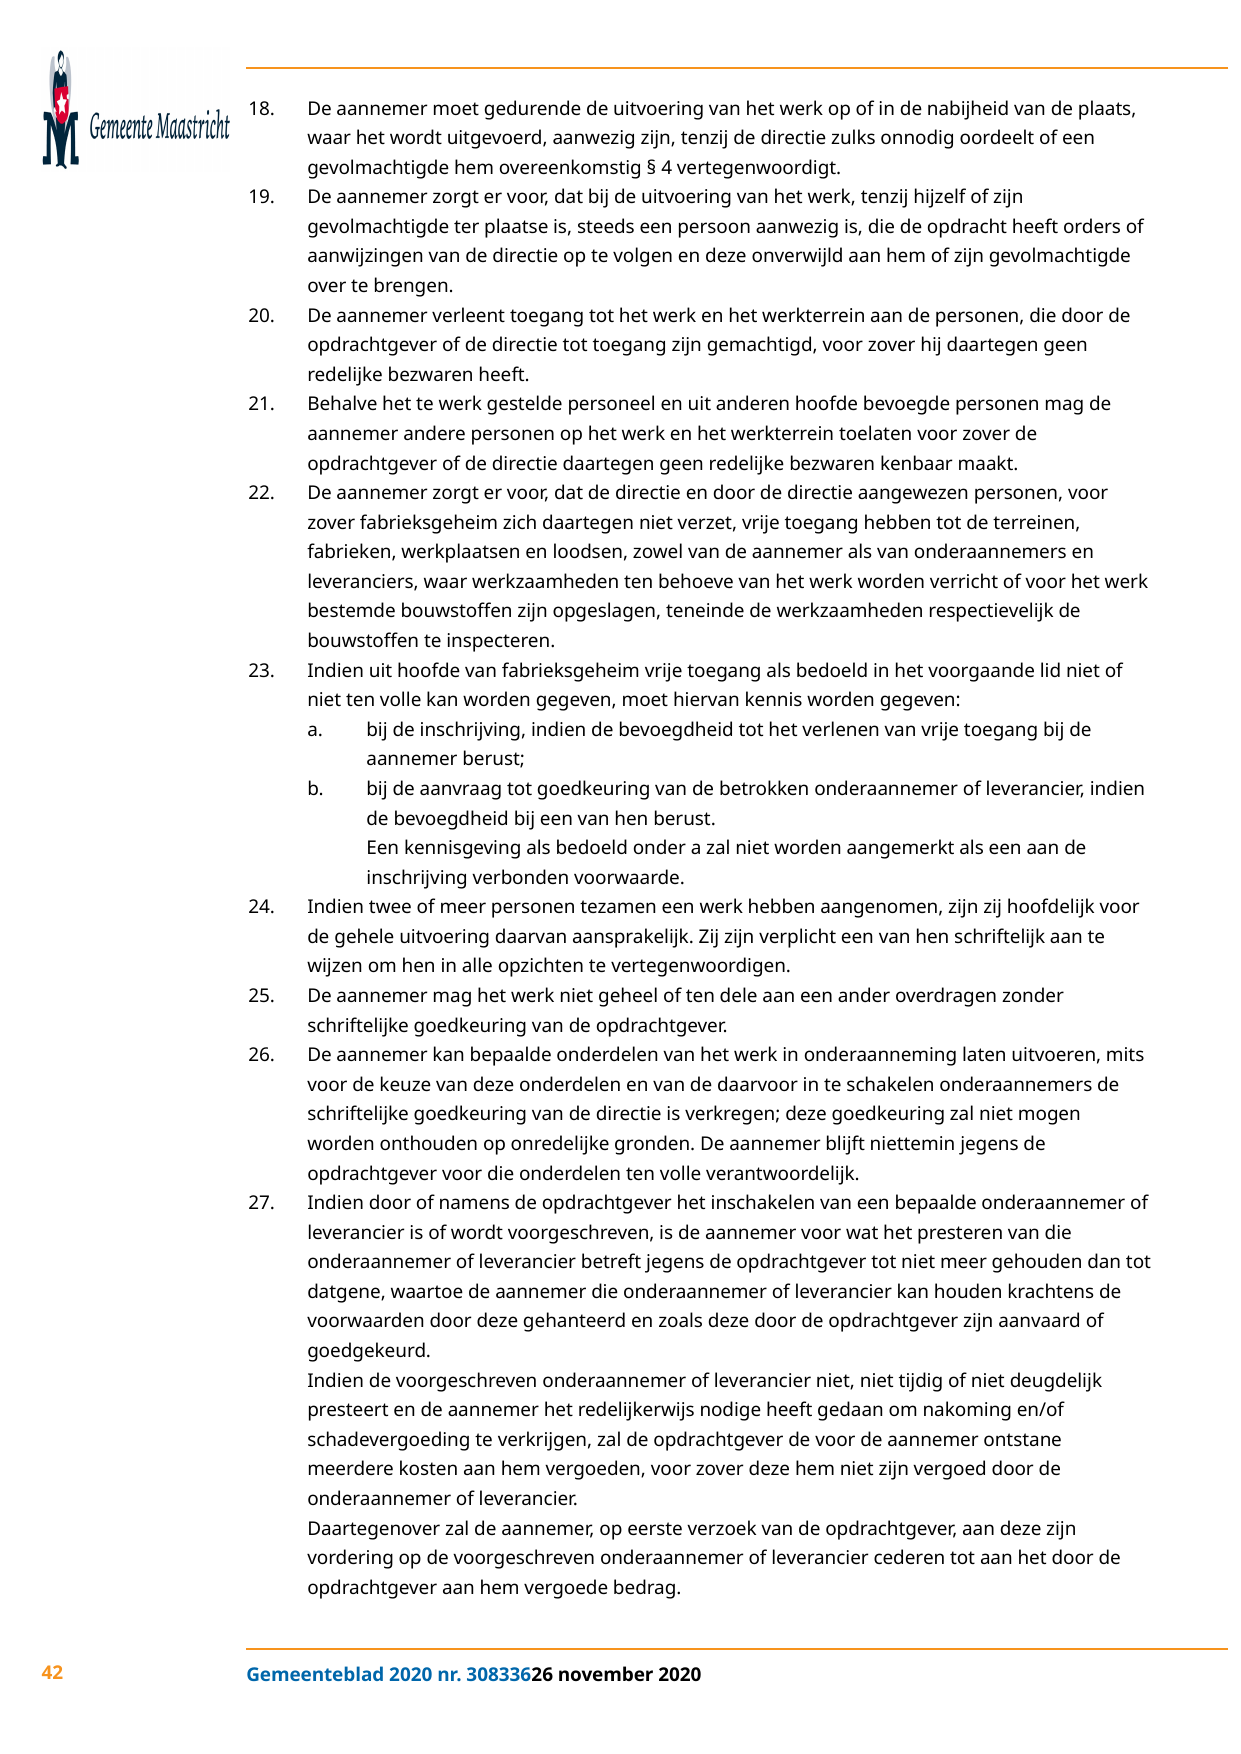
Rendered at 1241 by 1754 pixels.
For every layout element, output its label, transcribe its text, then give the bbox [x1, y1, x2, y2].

list bij de aanvraag tot goedkeuring van de betrokken onderaannemer of leverancier, indien de bevoegdheid bij een van hen berust. [307, 775, 1152, 831]
list Indien uit hoofde van fabrieksgeheim vrije toegang als bedoeld in het voorgaande lid niet of niet ten volle kan worden gegeven, moet hiervan kennis worden gegeven: [248, 657, 1152, 712]
picture [41, 47, 231, 172]
list Indien de voorgeschreven onderaannemer of leverancier niet, niet tijdig of niet deugdelijk presteert en de aannemer het redelijkerwijs nodige heeft gedaan om nakoming en/of schadevergoeding te verkrijgen, zal de opdrachtgever de voor de aannemer ontstane meerdere kosten aan hem vergoeden, voor zover deze hem niet zijn vergoed door de onderaannemer of leverancier. [248, 1367, 1152, 1511]
list De aannemer moet gedurende de uitvoering van het werk op of in de nabijheid van de plaats, waar het wordt uitgevoerd, aanwezig zijn, tenzij de directie zulks onnodig oordeelt of een gevolmachtigde hem overeenkomstig § 4 vertegenwoordigt. [248, 95, 1152, 180]
list Behalve het te werk gestelde personeel en uit anderen hoofde bevoegde personen mag de aannemer andere personen op het werk en het werkterrein toelaten voor zover de opdrachtgever of de directie daartegen geen redelijke bezwaren kenbaar maakt. [248, 391, 1152, 476]
list De aannemer verleent toegang tot het werk en het werkterrein aan de personen, die door de opdrachtgever of de directie tot toegang zijn gemachtigd, voor zover hij daartegen geen redelijke bezwaren heeft. [248, 302, 1152, 387]
list De aannemer zorgt er voor, dat bij de uitvoering van het werk, tenzij hijzelf of zijn gevolmachtigde ter plaatse is, steeds een persoon aanwezig is, die de opdracht heeft orders of aanwijzingen van de directie op te volgen en deze onverwijld aan hem of zijn gevolmachtigde over te brengen. [248, 183, 1152, 298]
list Indien twee of meer personen tezamen een werk hebben aangenomen, zijn zij hoofdelijk voor de gehele uitvoering daarvan aansprakelijk. Zij zijn verplicht een van hen schriftelijk aan te wijzen om hen in alle opzichten te vertegenwoordigen. [248, 893, 1152, 978]
list bij de inschrijving, indien de bevoegdheid tot het verlenen van vrije toegang bij de aannemer berust; [307, 716, 1152, 771]
list De aannemer zorgt er voor, dat de directie en door de directie aangewezen personen, voor zover fabrieksgeheim zich daartegen niet verzet, vrije toegang hebben tot de terreinen, fabrieken, werkplaatsen en loodsen, zowel van de aannemer als van onderaannemers en leveranciers, waar werkzaamheden ten behoeve van het werk worden verricht of voor het werk bestemde bouwstoffen zijn opgeslagen, teneinde de werkzaamheden respectievelijk de bouwstoffen te inspecteren. [248, 479, 1152, 653]
list De aannemer mag het werk niet geheel of ten dele aan een ander overdragen zonder schriftelijke goedkeuring van de opdrachtgever. [248, 982, 1152, 1038]
list Daartegenover zal de aannemer, op eerste verzoek van de opdrachtgever, aan deze zijn vordering op de voorgeschreven onderaannemer of leverancier cederen tot aan het door de opdrachtgever aan hem vergoede bedrag. [248, 1515, 1152, 1600]
list De aannemer kan bepaalde onderdelen van het werk in onderaanneming laten uitvoeren, mits voor de keuze van deze onderdelen en van de daarvoor in te schakelen onderaannemers de schriftelijke goedkeuring van de directie is verkregen; deze goedkeuring zal niet mogen worden onthouden op onredelijke gronden. De aannemer blijft niettemin jegens de opdrachtgever voor die onderdelen ten volle verantwoordelijk. [248, 1041, 1152, 1186]
list Een kennisgeving als bedoeld onder a zal niet worden aangemerkt als een aan de inschrijving verbonden voorwaarde. [307, 834, 1152, 890]
list Indien door of namens de opdrachtgever het inschakelen van een bepaalde onderaannemer of leverancier is of wordt voorgeschreven, is de aannemer voor wat het presteren van die onderaannemer of leverancier betreft jegens de opdrachtgever tot niet meer gehouden dan tot datgene, waartoe de aannemer die onderaannemer of leverancier kan houden krachtens de voorwaarden door deze gehanteerd en zoals deze door de opdrachtgever zijn aanvaard of goedgekeurd. [248, 1189, 1152, 1363]
